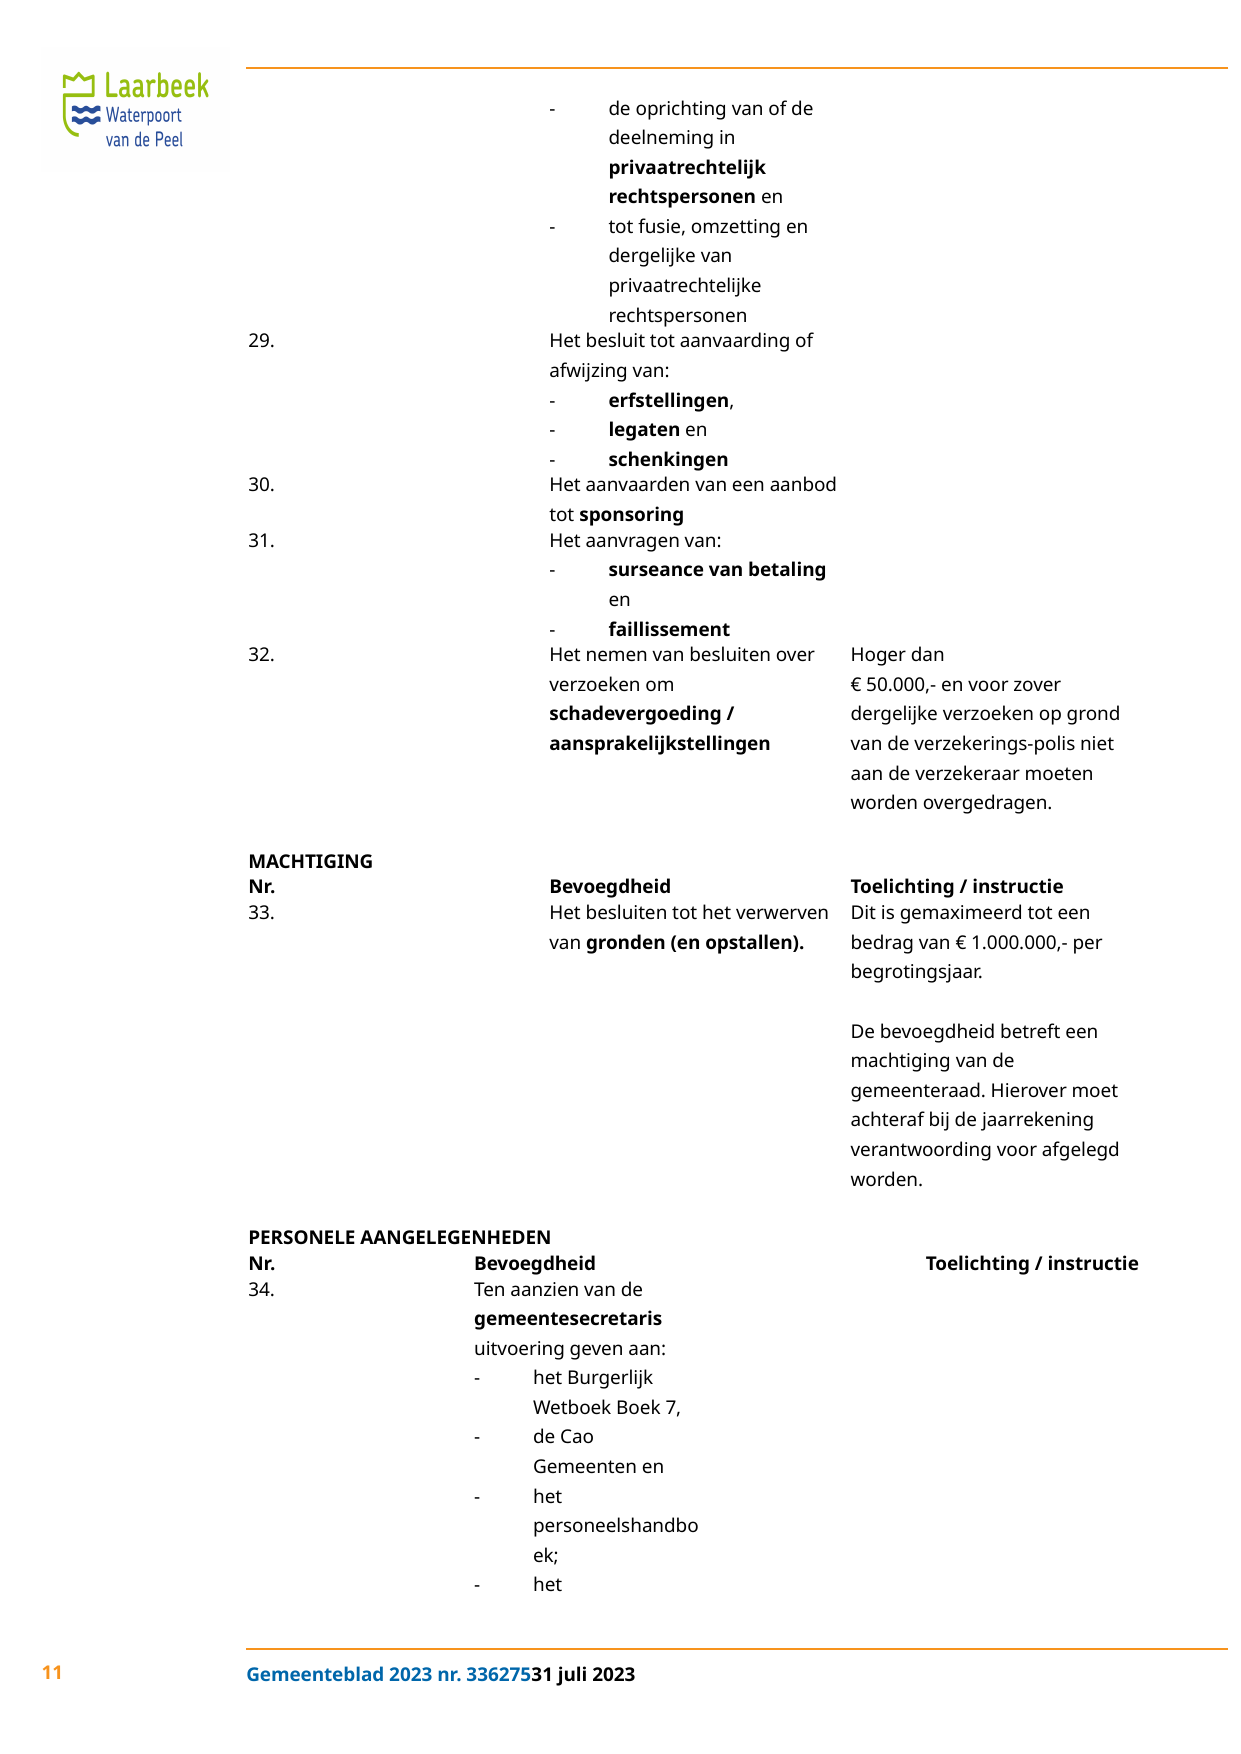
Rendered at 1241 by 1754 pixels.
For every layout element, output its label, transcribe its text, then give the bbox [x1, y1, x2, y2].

picture [41, 47, 231, 172]
table_cell Hoger dan € 50.000,- en voor zover dergelijke verzoeken op grond van de verzekerings-polis niet aan de verzekeraar moeten worden overgedragen. [850, 641, 1152, 815]
table_cell Ten aanzien van de gemeentesecretaris uitvoering geven aan: het Burgerlijk Wetboek Boek 7, de Cao Gemeenten en het personeelshandboek; het [474, 1276, 700, 1597]
table_cell [850, 527, 1152, 641]
table_cell Het nemen van besluiten over verzoeken om schadevergoeding / aansprakelijkstellingen [549, 641, 850, 815]
table_cell [850, 472, 1152, 527]
table_cell 33. [248, 900, 549, 1191]
table_cell Het besluiten tot het verwerven van gronden (en opstallen). [549, 900, 850, 1191]
table_cell [850, 95, 1152, 328]
table_cell Bevoegdheid [474, 1250, 926, 1276]
table_cell Nr. [248, 1250, 474, 1276]
table_cell 29. [248, 328, 549, 472]
table_cell 31. [248, 527, 549, 641]
table_cell Het aanvragen van: surseance van betaling en faillissement [549, 527, 850, 641]
table_cell Het aanvaarden van een aanbod tot sponsoring [549, 472, 850, 527]
table_cell [700, 1276, 1152, 1597]
table_cell Bevoegdheid [549, 874, 850, 899]
table_cell 34. [248, 1276, 474, 1597]
table_cell Dit is gemaximeerd tot een bedrag van € 1.000.000,- per begrotingsjaar. De bevoegdheid betreft een machtiging van de gemeenteraad. Hierover moet achteraf bij de jaarrekening verantwoording voor afgelegd worden. [850, 900, 1152, 1191]
table_cell 32. [248, 641, 549, 815]
table_cell 30. [248, 472, 549, 527]
table_cell Nr. [248, 874, 549, 899]
table_header MACHTIGING [248, 848, 1152, 874]
table_cell Toelichting / instructie [926, 1250, 1152, 1276]
table_cell [248, 95, 549, 328]
table_header PERSONELE AANGELEGENHEDEN [248, 1224, 1152, 1250]
table_cell Toelichting / instructie [850, 874, 1152, 899]
table_cell [850, 328, 1152, 472]
table_cell Het besluit tot aanvaarding of afwijzing van: erfstellingen, legaten en schenkingen [549, 328, 850, 472]
table_cell de oprichting van of de deelneming in privaatrechtelijk rechtspersonen en tot fusie, omzetting en dergelijke van privaatrechtelijke rechtspersonen [549, 95, 850, 328]
